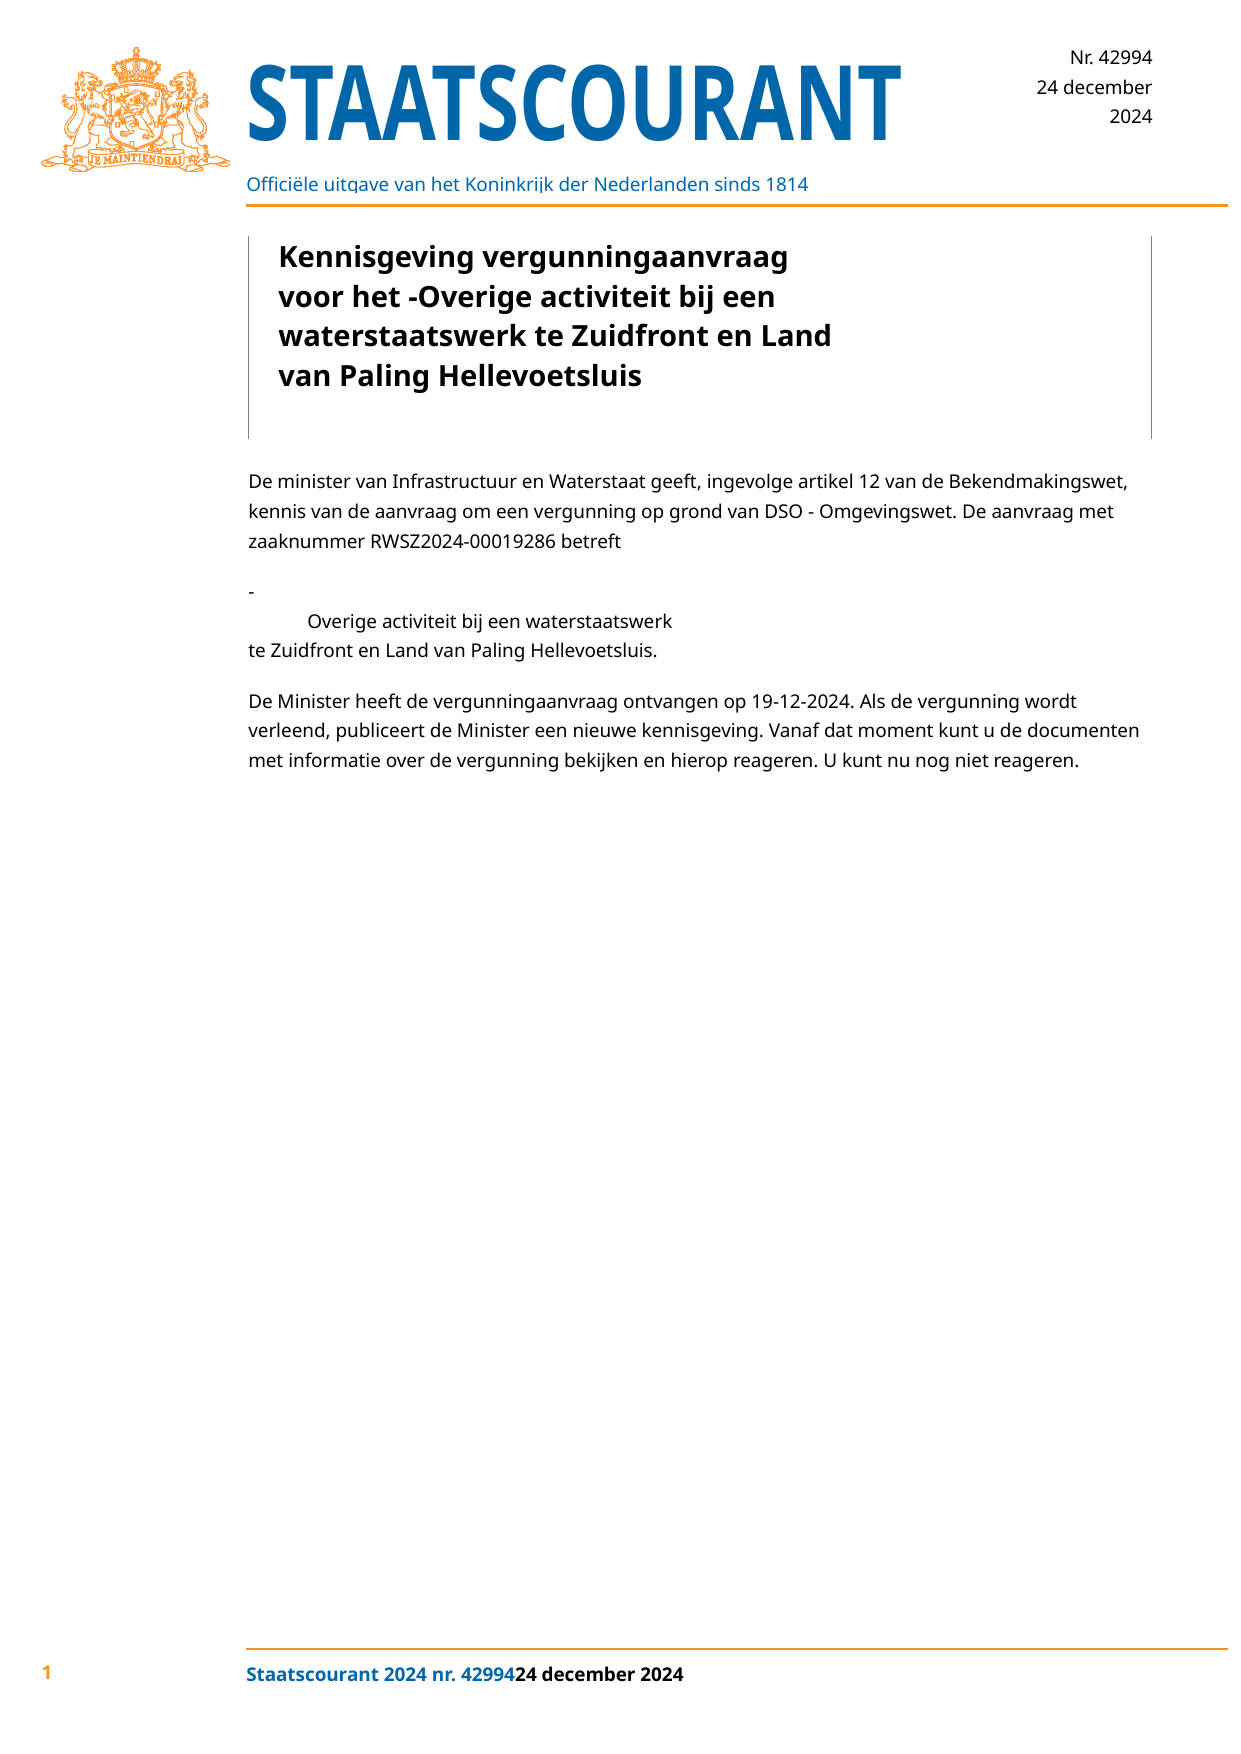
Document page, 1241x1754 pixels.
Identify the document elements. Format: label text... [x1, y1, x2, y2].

picture [41, 47, 231, 172]
table_header [1090, 236, 1151, 413]
picture [912, 236, 1090, 414]
table_header Kennisgeving vergunningaanvraag voor het -Overige activiteit bij een waterstaatswerk te Zuidfront en Land van Paling Hellevoetsluis [249, 236, 850, 439]
text De minister van Infrastructuur en Waterstaat geeft, ingevolge artikel 12 van de Bekendmakingswet, kennis van de aanvraag om een vergunning op grond van DSO - Omgevingswet. De aanvraag met zaaknummer RWSZ2024-00019286 betreft [248, 469, 1152, 553]
table_header [850, 236, 912, 413]
text te Zuidfront en Land van Paling Hellevoetsluis. [248, 637, 1152, 663]
text De Minister heeft de vergunningaanvraag ontvangen op 19-12-2024. Als de vergunning wordt verleend, publiceert de Minister een nieuwe kennisgeving. Vanaf dat moment kunt u de documenten met informatie over de vergunning bekijken en hierop reageren. U kunt nu nog niet reageren. [248, 688, 1152, 773]
list Overige activiteit bij een waterstaatswerk [248, 608, 1152, 633]
table_header [850, 414, 1151, 439]
